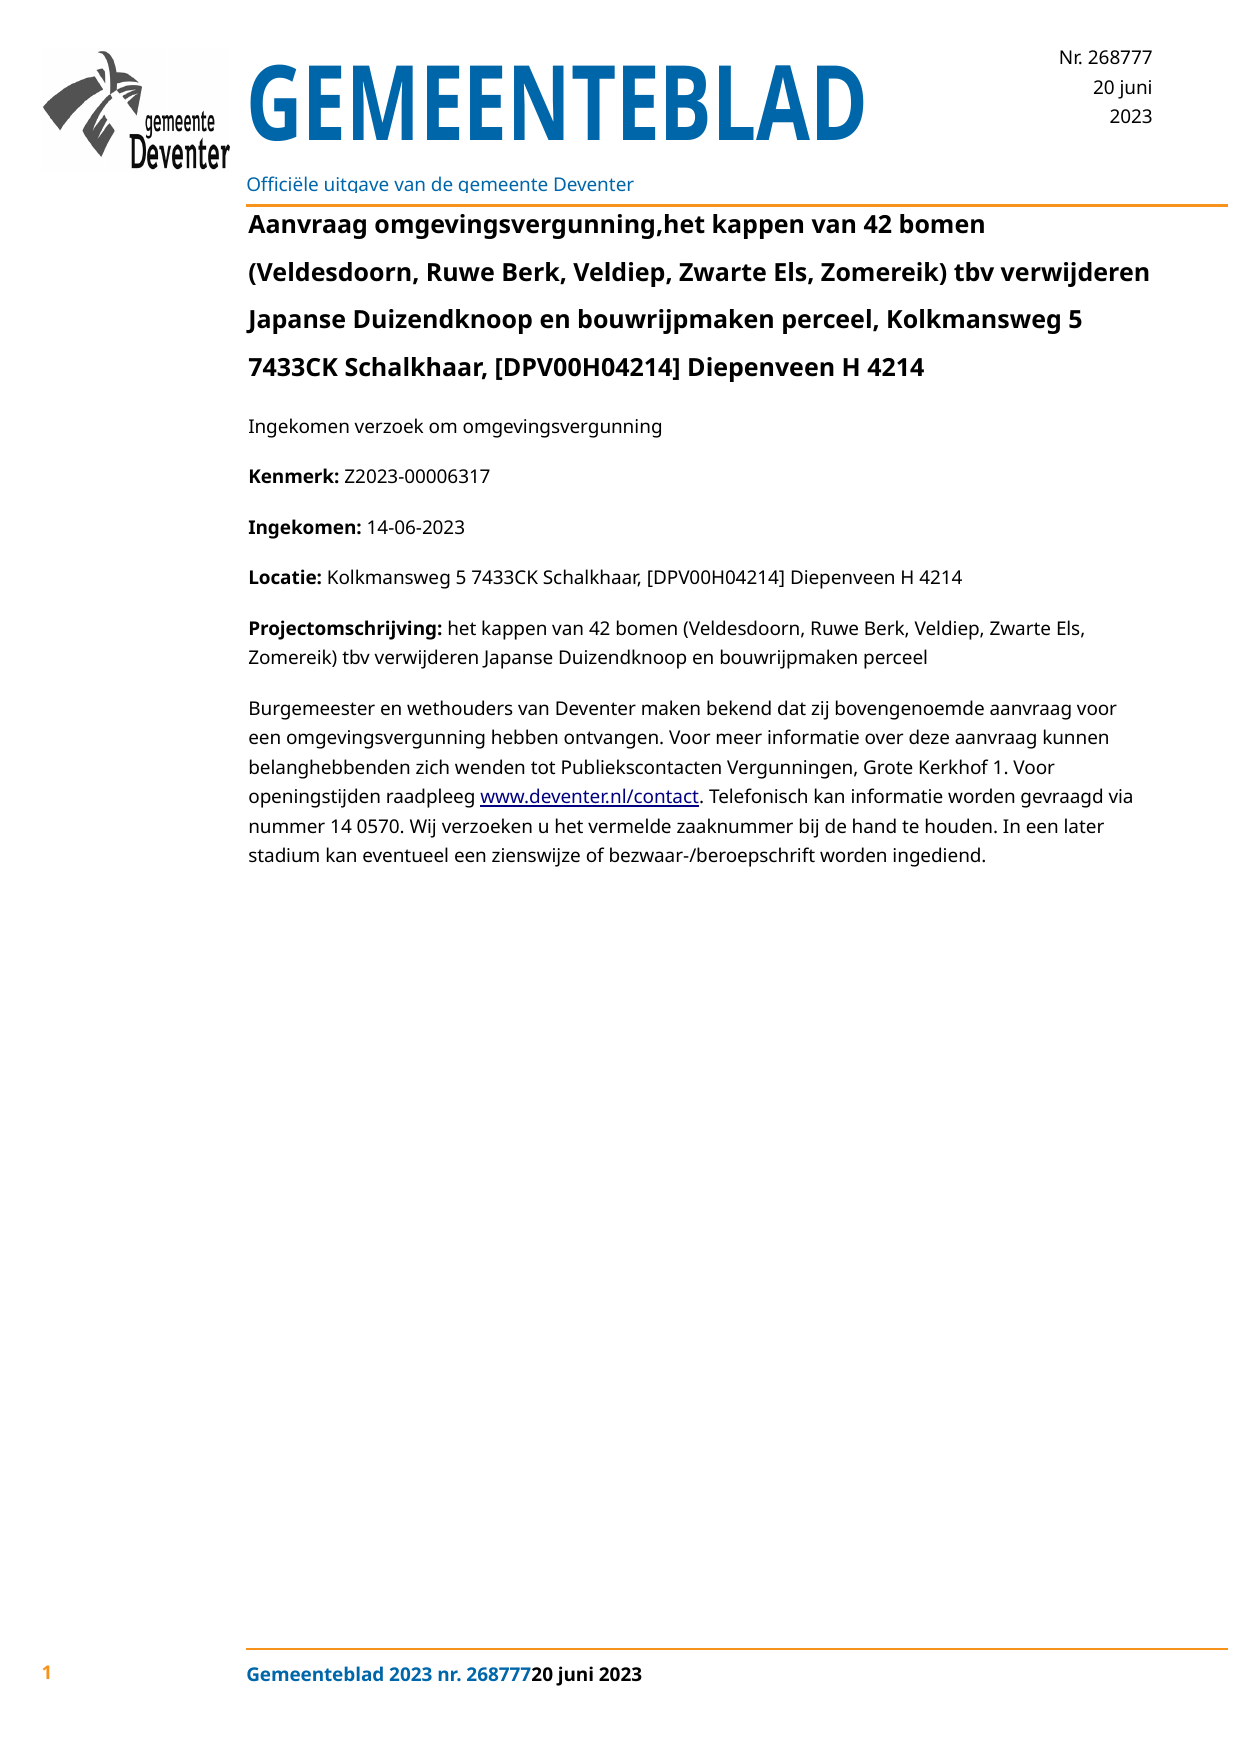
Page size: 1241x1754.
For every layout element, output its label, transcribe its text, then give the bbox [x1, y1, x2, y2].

text Kenmerk: Z2023-00006317 [248, 463, 1152, 489]
text Projectomschrijving: het kappen van 42 bomen (Veldesdoorn, Ruwe Berk, Veldiep, Zwarte Els, Zomereik) tbv verwijderen Japanse Duizendknoop en bouwrijpmaken perceel [248, 615, 1152, 670]
text Ingekomen: 14-06-2023 [248, 514, 1152, 540]
text Locatie: Kolkmansweg 5 7433CK Schalkhaar, [DPV00H04214] Diepenveen H 4214 [248, 564, 1152, 590]
text Aanvraag omgevingsvergunning,het kappen van 42 bomen (Veldesdoorn, Ruwe Berk, Veldiep, Zwarte Els, Zomereik) tbv verwijderen Japanse Duizendknoop en bouwrijpmaken perceel, Kolkmansweg 5 7433CK Schalkhaar, [DPV00H04214] Diepenveen H 4214 [248, 207, 1152, 384]
text Burgemeester en wethouders van Deventer maken bekend dat zij bovengenoemde aanvraag voor een omgevingsvergunning hebben ontvangen. Voor meer informatie over deze aanvraag kunnen belanghebbenden zich wenden tot Publiekscontacten Vergunningen, Grote Kerkhof 1. Voor openingstijden raadpleeg www.deventer.nl/contact. Telefonisch kan informatie worden gevraagd via nummer 14 0570. Wij verzoeken u het vermelde zaaknummer bij de hand te houden. In een later stadium kan eventueel een zienswijze of bezwaar-/beroepschrift worden ingediend. [248, 695, 1152, 868]
text Ingekomen verzoek om omgevingsvergunning [248, 413, 1152, 439]
picture [41, 47, 231, 172]
